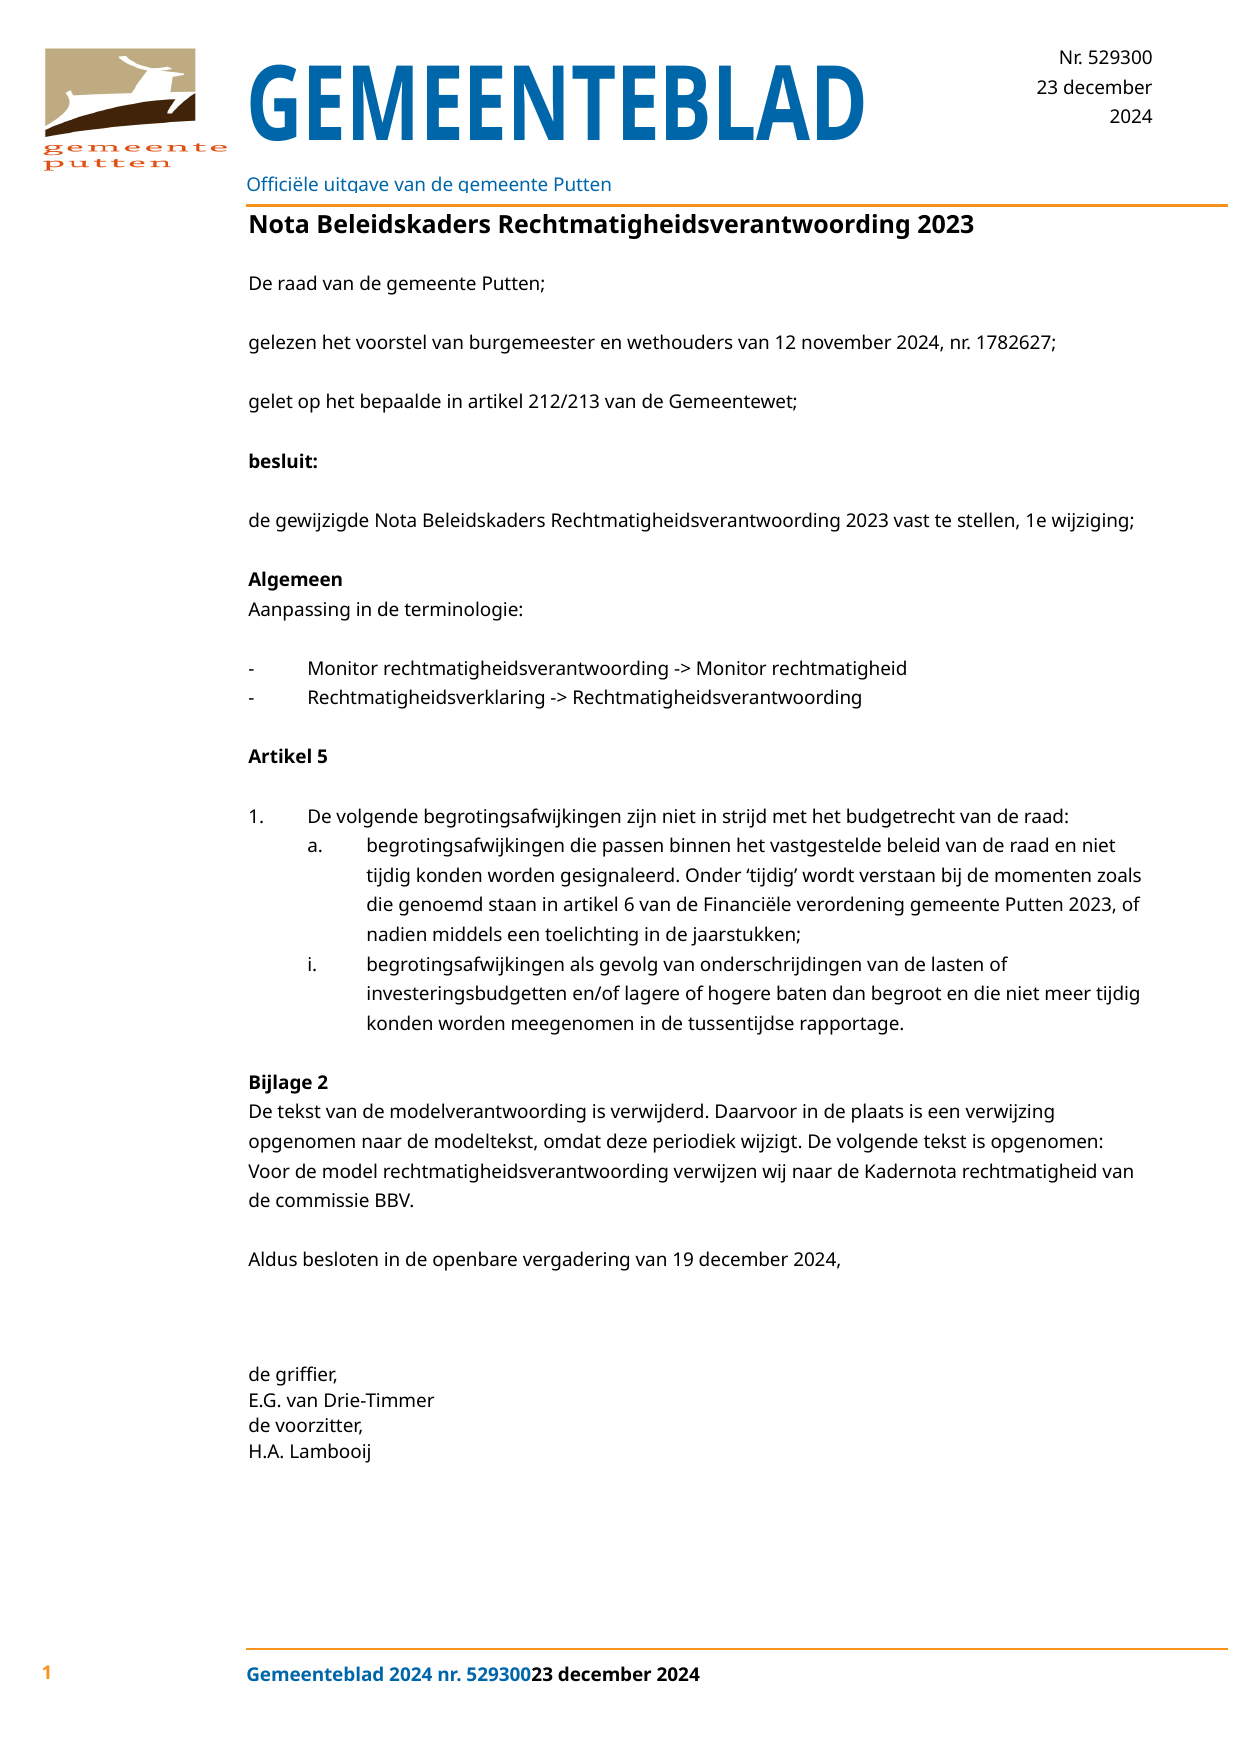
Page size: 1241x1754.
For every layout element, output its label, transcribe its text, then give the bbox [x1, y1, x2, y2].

text H.A. Lambooij [248, 1438, 1152, 1464]
text de voorzitter, [248, 1412, 1152, 1438]
text gelet op het bepaalde in artikel 212/213 van de Gemeentewet; [248, 389, 1152, 414]
text gelezen het voorstel van burgemeester en wethouders van 12 november 2024, nr. 1782627; [248, 329, 1152, 355]
text De tekst van de modelverantwoording is verwijderd. Daarvoor in de plaats is een verwijzing opgenomen naar de modeltekst, omdat deze periodiek wijzigt. De volgende tekst is opgenomen: [248, 1099, 1152, 1154]
text Aanpassing in de terminologie: [248, 596, 1152, 621]
list Rechtmatigheidsverklaring -> Rechtmatigheidsverantwoording [248, 684, 1152, 710]
text Bijlage 2 [248, 1069, 1152, 1095]
text E.G. van Drie-Timmer [248, 1387, 1152, 1412]
list begrotingsafwijkingen die passen binnen het vastgestelde beleid van de raad en niet tijdig konden worden gesignaleerd. Onder ‘tijdig’ wordt verstaan bij de momenten zoals die genoemd staan in artikel 6 van de Financiële verordening gemeente Putten 2023, of nadien middels een toelichting in de jaarstukken; [307, 832, 1152, 947]
list De volgende begrotingsafwijkingen zijn niet in strijd met het budgetrecht van de raad: [248, 803, 1152, 828]
text Artikel 5 [248, 744, 1152, 769]
picture [41, 47, 231, 172]
text Algemeen [248, 566, 1152, 592]
list Monitor rechtmatigheidsverantwoording -> Monitor rechtmatigheid [248, 655, 1152, 681]
list begrotingsafwijkingen als gevolg van onderschrijdingen van de lasten of investeringsbudgetten en/of lagere of hogere baten dan begroot en die niet meer tijdig konden worden meegenomen in de tussentijdse rapportage. [307, 951, 1152, 1036]
text Voor de model rechtmatigheidsverantwoording verwijzen wij naar de Kadernota rechtmatigheid van de commissie BBV. [248, 1158, 1152, 1213]
text Nota Beleidskaders Rechtmatigheidsverantwoording 2023 [248, 207, 1152, 241]
text de gewijzigde Nota Beleidskaders Rechtmatigheidsverantwoording 2023 vast te stellen, 1e wijziging; [248, 507, 1152, 533]
text de griffier, [248, 1361, 1152, 1387]
text Aldus besloten in de openbare vergadering van 19 december 2024, [248, 1247, 1152, 1272]
text De raad van de gemeente Putten; [248, 270, 1152, 296]
text besluit: [248, 448, 1152, 473]
